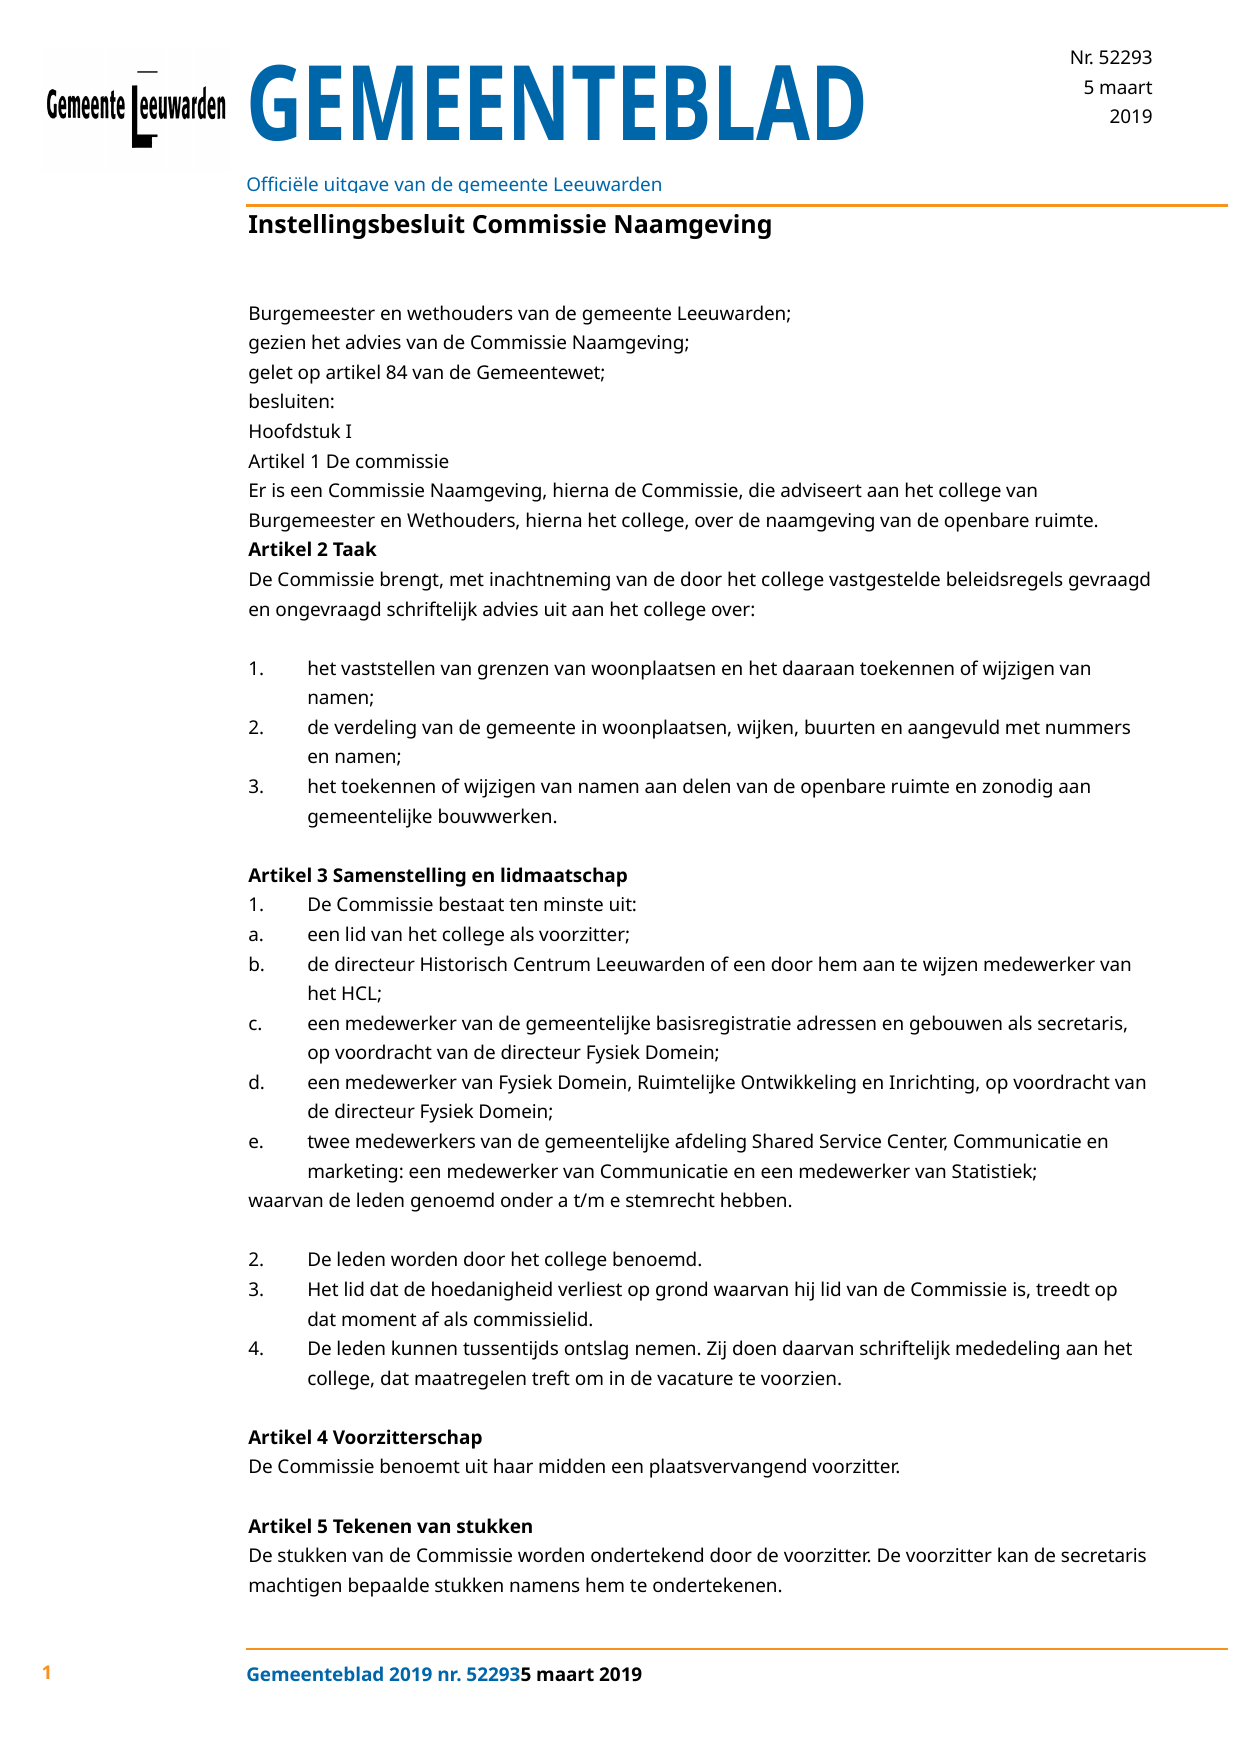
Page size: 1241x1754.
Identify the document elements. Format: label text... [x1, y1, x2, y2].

list het vaststellen van grenzen van woonplaatsen en het daaraan toekennen of wijzigen van namen; [248, 655, 1152, 710]
text gelet op artikel 84 van de Gemeentewet; [248, 359, 1152, 385]
text Artikel 3 Samenstelling en lidmaatschap [248, 862, 1152, 888]
list twee medewerkers van de gemeentelijke afdeling Shared Service Center, Communicatie en marketing: een medewerker van Communicatie en een medewerker van Statistiek; [248, 1128, 1152, 1183]
text besluiten: [248, 389, 1152, 414]
text Artikel 1 De commissie [248, 448, 1152, 473]
list een medewerker van Fysiek Domein, Ruimtelijke Ontwikkeling en Inrichting, op voordracht van de directeur Fysiek Domein; [248, 1069, 1152, 1124]
text Er is een Commissie Naamgeving, hierna de Commissie, die adviseert aan het college van Burgemeester en Wethouders, hierna het college, over de naamgeving van de openbare ruimte. [248, 477, 1152, 533]
list De leden worden door het college benoemd. [248, 1247, 1152, 1272]
text waarvan de leden genoemd onder a t/m e stemrecht hebben. [248, 1187, 1152, 1213]
list het toekennen of wijzigen van namen aan delen van de openbare ruimte en zonodig aan gemeentelijke bouwwerken. [248, 773, 1152, 828]
text Burgemeester en wethouders van de gemeente Leeuwarden; [248, 300, 1152, 326]
list de verdeling van de gemeente in woonplaatsen, wijken, buurten en aangevuld met nummers en namen; [248, 714, 1152, 769]
list de directeur Historisch Centrum Leeuwarden of een door hem aan te wijzen medewerker van het HCL; [248, 951, 1152, 1006]
picture [41, 47, 231, 172]
text Artikel 4 Voorzitterschap [248, 1424, 1152, 1450]
list De Commissie bestaat ten minste uit: [248, 892, 1152, 917]
text De stukken van de Commissie worden ondertekend door de voorzitter. De voorzitter kan de secretaris machtigen bepaalde stukken namens hem te ondertekenen. [248, 1542, 1152, 1598]
text Artikel 2 Taak [248, 537, 1152, 562]
text Artikel 5 Tekenen van stukken [248, 1513, 1152, 1538]
text Instellingsbesluit Commissie Naamgeving [248, 207, 1152, 241]
text Hoofdstuk I [248, 418, 1152, 444]
text De Commissie brengt, met inachtneming van de door het college vastgestelde beleidsregels gevraagd en ongevraagd schriftelijk advies uit aan het college over: [248, 566, 1152, 621]
text gezien het advies van de Commissie Naamgeving; [248, 329, 1152, 355]
list Het lid dat de hoedanigheid verliest op grond waarvan hij lid van de Commissie is, treedt op dat moment af als commissielid. [248, 1276, 1152, 1331]
list een medewerker van de gemeentelijke basisregistratie adressen en gebouwen als secretaris, op voordracht van de directeur Fysiek Domein; [248, 1010, 1152, 1065]
list een lid van het college als voorzitter; [248, 921, 1152, 947]
text De Commissie benoemt uit haar midden een plaatsvervangend voorzitter. [248, 1454, 1152, 1479]
list De leden kunnen tussentijds ontslag nemen. Zij doen daarvan schriftelijk mededeling aan het college, dat maatregelen treft om in de vacature te voorzien. [248, 1335, 1152, 1391]
